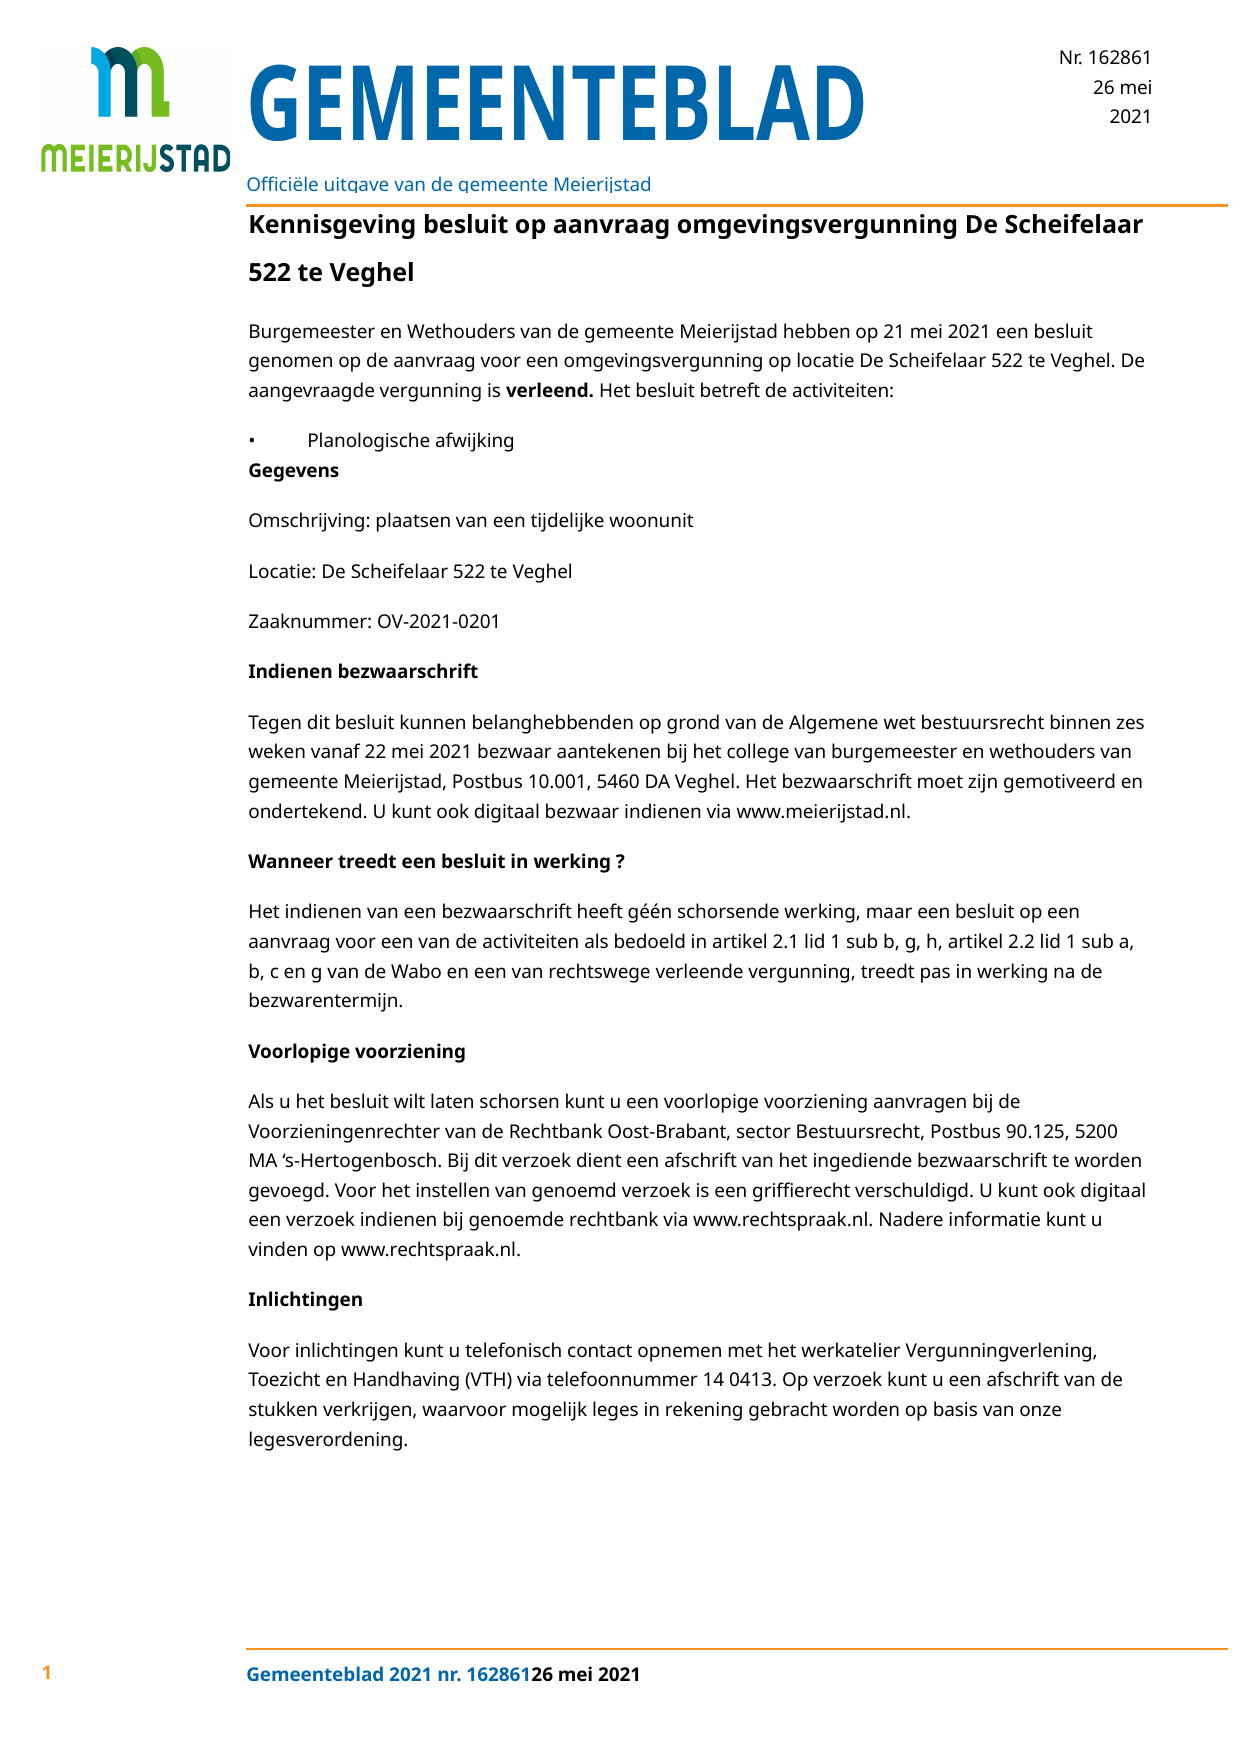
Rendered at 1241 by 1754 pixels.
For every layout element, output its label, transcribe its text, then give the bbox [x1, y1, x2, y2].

text Kennisgeving besluit op aanvraag omgevingsvergunning De Scheifelaar 522 te Veghel [248, 207, 1152, 288]
text Locatie: De Scheifelaar 522 te Veghel [248, 558, 1152, 584]
text Indienen bezwaarschrift [248, 659, 1152, 684]
text Wanneer treedt een besluit in werking ? [248, 848, 1152, 874]
text Als u het besluit wilt laten schorsen kunt u een voorlopige voorziening aanvragen bij de Voorzieningenrechter van de Rechtbank Oost-Brabant, sector Bestuursrecht, Postbus 90.125, 5200 MA ‘s-Hertogenbosch. Bij dit verzoek dient een afschrift van het ingediende bezwaarschrift te worden gevoegd. Voor het instellen van genoemd verzoek is een griffierecht verschuldigd. U kunt ook digitaal een verzoek indienen bij genoemde rechtbank via www.rechtspraak.nl. Nadere informatie kunt u vinden op www.rechtspraak.nl. [248, 1088, 1152, 1262]
text Het indienen van een bezwaarschrift heeft géén schorsende werking, maar een besluit op een aanvraag voor een van de activiteiten als bedoeld in artikel 2.1 lid 1 sub b, g, h, artikel 2.2 lid 1 sub a, b, c en g van de Wabo en een van rechtswege verleende vergunning, treedt pas in werking na de bezwarentermijn. [248, 899, 1152, 1013]
picture [41, 47, 231, 172]
text Gegevens [248, 457, 1152, 483]
text Voor inlichtingen kunt u telefonisch contact opnemen met het werkatelier Vergunningverlening, Toezicht en Handhaving (VTH) via telefoonnummer 14 0413. Op verzoek kunt u een afschrift van de stukken verkrijgen, waarvoor mogelijk leges in rekening gebracht worden op basis van onze legesverordening. [248, 1337, 1152, 1452]
text Zaaknummer: OV-2021-0201 [248, 608, 1152, 634]
list Planologische afwijking [248, 427, 1152, 453]
text Omschrijving: plaatsen van een tijdelijke woonunit [248, 507, 1152, 533]
text Tegen dit besluit kunnen belanghebbenden op grond van de Algemene wet bestuursrecht binnen zes weken vanaf 22 mei 2021 bezwaar aantekenen bij het college van burgemeester en wethouders van gemeente Meierijstad, Postbus 10.001, 5460 DA Veghel. Het bezwaarschrift moet zijn gemotiveerd en ondertekend. U kunt ook digitaal bezwaar indienen via www.meierijstad.nl. [248, 709, 1152, 824]
text Inlichtingen [248, 1287, 1152, 1312]
text Burgemeester en Wethouders van de gemeente Meierijstad hebben op 21 mei 2021 een besluit genomen op de aanvraag voor een omgevingsvergunning op locatie De Scheifelaar 522 te Veghel. De aangevraagde vergunning is verleend. Het besluit betreft de activiteiten: [248, 318, 1152, 403]
text Voorlopige voorziening [248, 1038, 1152, 1064]
